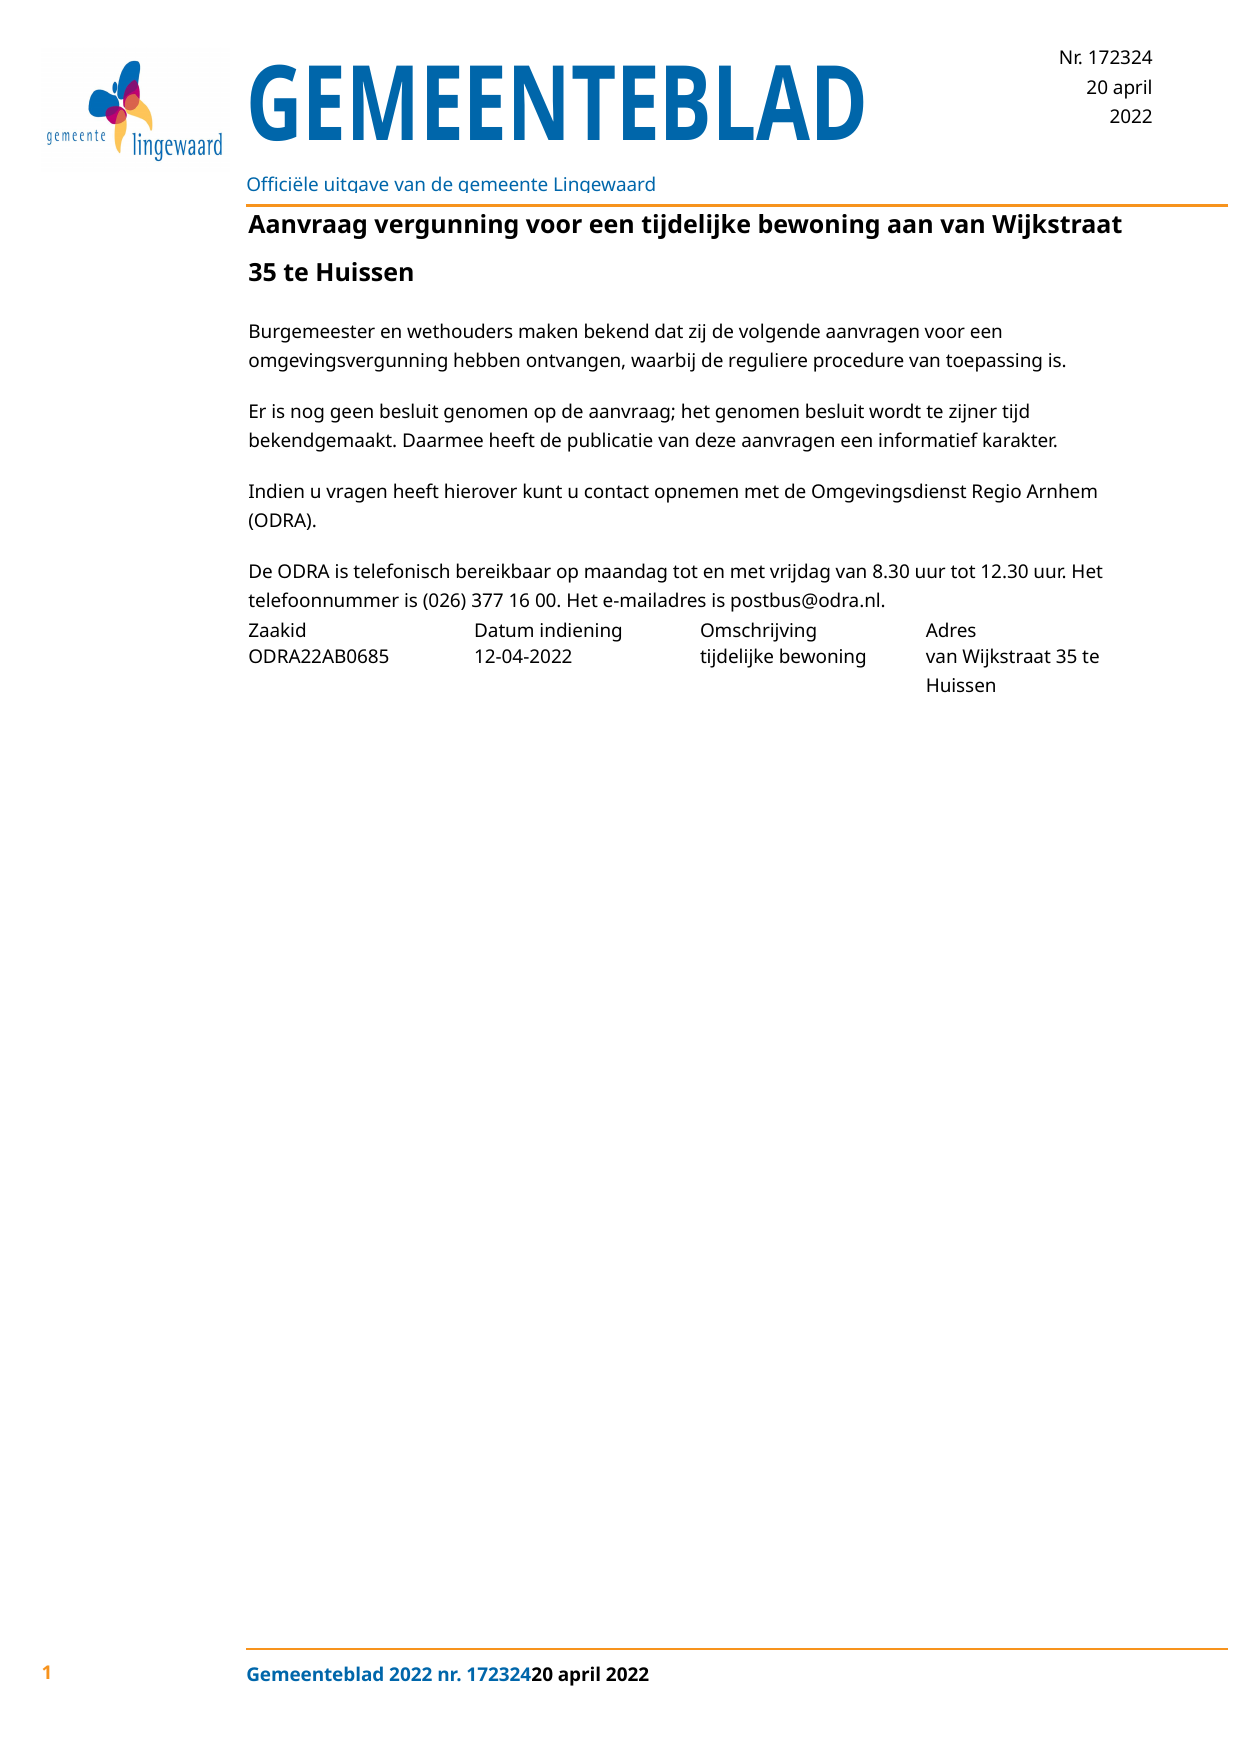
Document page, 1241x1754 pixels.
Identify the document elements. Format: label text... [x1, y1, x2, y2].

picture [41, 47, 231, 172]
text Burgemeester en wethouders maken bekend dat zij de volgende aanvragen voor een omgevingsvergunning hebben ontvangen, waarbij de reguliere procedure van toepassing is. [248, 318, 1152, 373]
table_header Zaakid [248, 617, 474, 643]
text Aanvraag vergunning voor een tijdelijke bewoning aan van Wijkstraat 35 te Huissen [248, 207, 1152, 288]
table_cell 12-04-2022 [474, 643, 700, 698]
text Indien u vragen heeft hierover kunt u contact opnemen met de Omgevingsdienst Regio Arnhem (ODRA). [248, 478, 1152, 533]
table_header Datum indiening [474, 617, 700, 643]
table_header Adres [926, 617, 1152, 643]
table_cell ODRA22AB0685 [248, 643, 474, 698]
text Er is nog geen besluit genomen op de aanvraag; het genomen besluit wordt te zijner tijd bekendgemaakt. Daarmee heeft de publicatie van deze aanvragen een informatief karakter. [248, 398, 1152, 453]
text De ODRA is telefonisch bereikbaar op maandag tot en met vrijdag van 8.30 uur tot 12.30 uur. Het telefoonnummer is (026) 377 16 00. Het e-mailadres is postbus@odra.nl. [248, 558, 1152, 613]
table_header Omschrijving [700, 617, 926, 643]
table_cell van Wijkstraat 35 te Huissen [926, 643, 1152, 698]
table_cell tijdelijke bewoning [700, 643, 926, 698]
